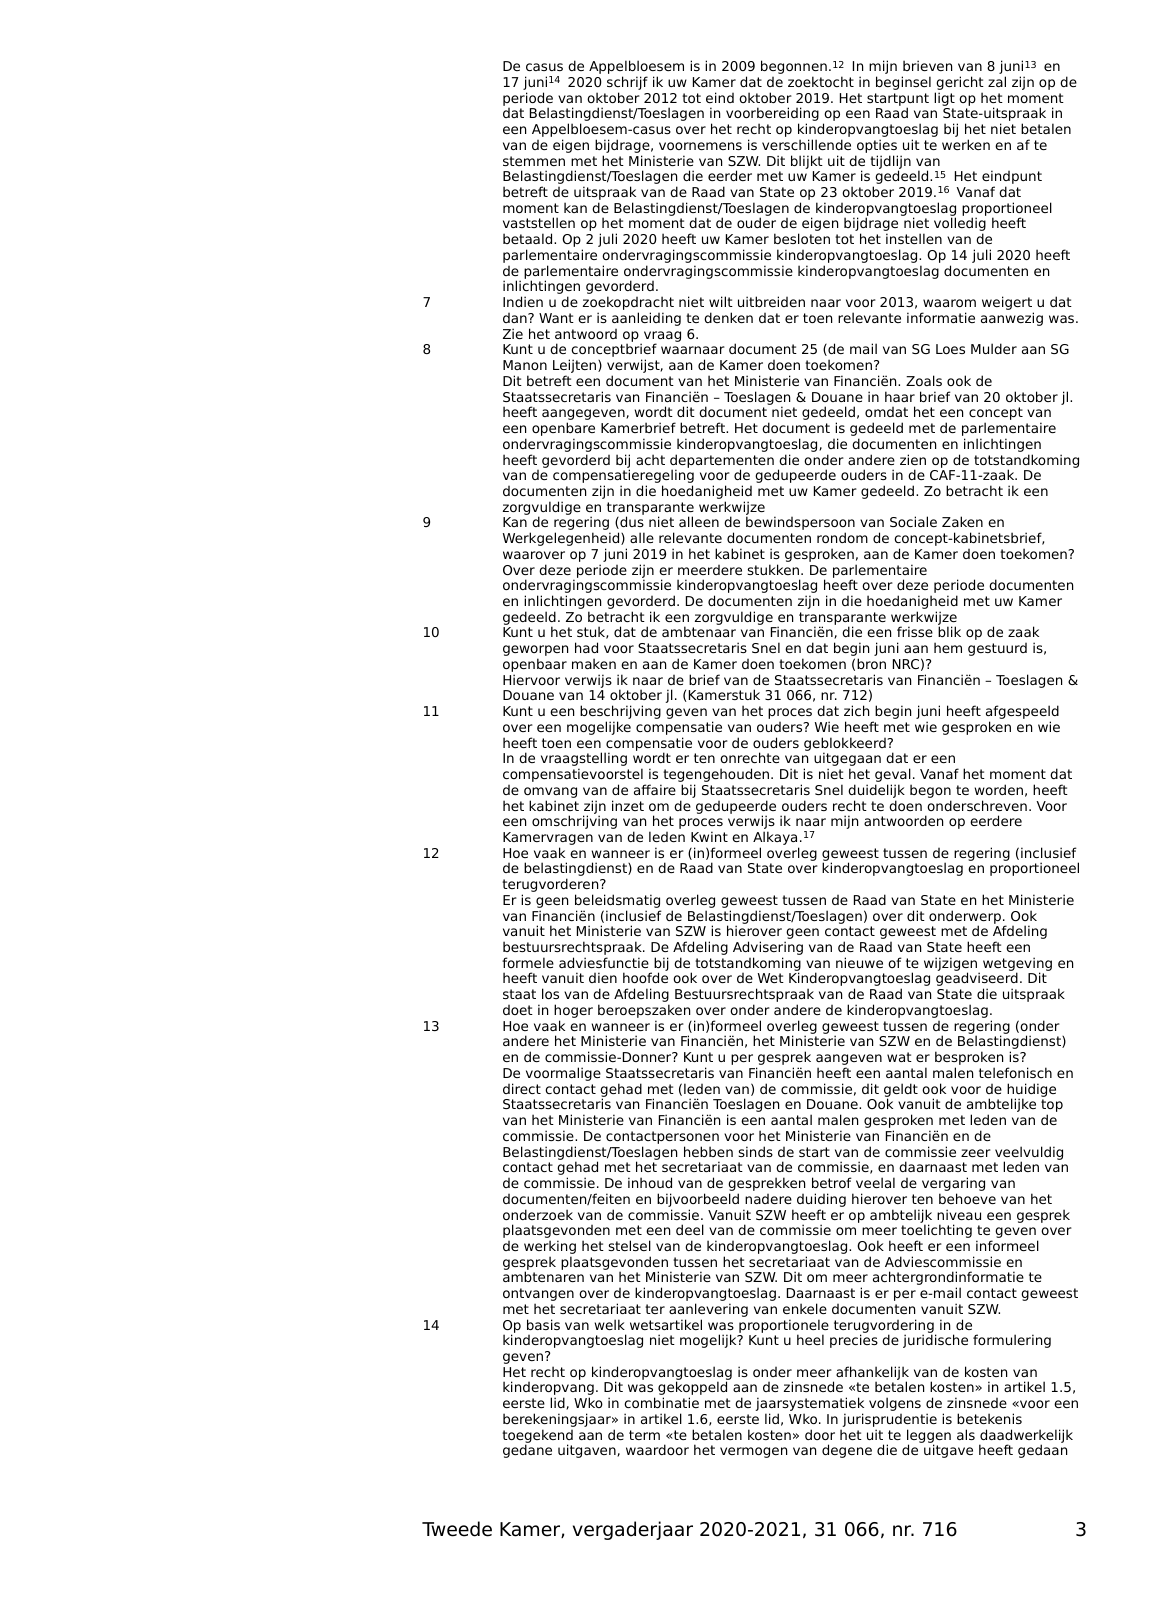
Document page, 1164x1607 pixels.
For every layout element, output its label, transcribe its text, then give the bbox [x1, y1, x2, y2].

table_cell 11 [422, 704, 496, 846]
table_cell De casus de Appelbloesem is in 2009 begonnen.12 In mijn brieven van 8 juni13 en 17 juni14 2020 schrijf ik uw Kamer dat de zoektocht in beginsel gericht zal zijn op de periode van oktober 2012 tot eind oktober 2019. Het startpunt ligt op het moment dat Belastingdienst/Toeslagen in voorbereiding op een Raad van State-uitspraak in een Appelbloesem-casus over het recht op kinderopvangtoeslag bij het niet betalen van de eigen bijdrage, voornemens is verschillende opties uit te werken en af te stemmen met het Ministerie van SZW. Dit blijkt uit de tijdlijn van Belastingdienst/Toeslagen die eerder met uw Kamer is gedeeld.15 Het eindpunt betreft de uitspraak van de Raad van State op 23 oktober 2019.16 Vanaf dat moment kan de Belastingdienst/Toeslagen de kinderopvangtoeslag proportioneel vaststellen op het moment dat de ouder de eigen bijdrage niet volledig heeft betaald. Op 2 juli 2020 heeft uw Kamer besloten tot het instellen van de parlementaire ondervragingscommissie kinderopvangtoeslag. Op 14 juli 2020 heeft de parlementaire ondervragingscommissie kinderopvangtoeslag documenten en inlichtingen gevorderd. [496, 59, 1087, 295]
table_cell Kunt u een beschrijving geven van het proces dat zich begin juni heeft afgespeeld over een mogelijke compensatie van ouders? Wie heeft met wie gesproken en wie heeft toen een compensatie voor de ouders geblokkeerd? In de vraagstelling wordt er ten onrechte van uitgegaan dat er een compensatievoorstel is tegengehouden. Dit is niet het geval. Vanaf het moment dat de omvang van de affaire bij Staatssecretaris Snel duidelijk begon te worden, heeft het kabinet zijn inzet om de gedupeerde ouders recht te doen onderschreven. Voor een omschrijving van het proces verwijs ik naar mijn antwoorden op eerdere Kamervragen van de leden Kwint en Alkaya.17 [496, 704, 1087, 846]
table_cell 8 [422, 342, 496, 515]
table_cell 12 [422, 846, 496, 1018]
table_cell 7 [422, 295, 496, 342]
table_cell Op basis van welk wetsartikel was proportionele terugvordering in de kinderopvangtoeslag niet mogelijk? Kunt u heel precies de juridische formulering geven? Het recht op kinderopvangtoeslag is onder meer afhankelijk van de kosten van kinderopvang. Dit was gekoppeld aan de zinsnede «te betalen kosten» in artikel 1.5, eerste lid, Wko in combinatie met de jaarsystematiek volgens de zinsnede «voor een berekeningsjaar» in artikel 1.6, eerste lid, Wko. In jurisprudentie is betekenis toegekend aan de term «te betalen kosten» door het uit te leggen als daadwerkelijk gedane uitgaven, waardoor het vermogen van degene die de uitgave heeft gedaan [496, 1318, 1087, 1459]
table_cell Hoe vaak en wanneer is er (in)formeel overleg geweest tussen de regering (inclusief de belastingdienst) en de Raad van State over kinderopvangtoeslag en proportioneel terugvorderen? Er is geen beleidsmatig overleg geweest tussen de Raad van State en het Ministerie van Financiën (inclusief de Belastingdienst/Toeslagen) over dit onderwerp. Ook vanuit het Ministerie van SZW is hierover geen contact geweest met de Afdeling bestuursrechtspraak. De Afdeling Advisering van de Raad van State heeft een formele adviesfunctie bij de totstandkoming van nieuwe of te wijzigen wetgeving en heeft vanuit dien hoofde ook over de Wet Kinderopvangtoeslag geadviseerd. Dit staat los van de Afdeling Bestuursrechtspraak van de Raad van State die uitspraak doet in hoger beroepszaken over onder andere de kinderopvangtoeslag. [496, 846, 1087, 1018]
table_cell Indien u de zoekopdracht niet wilt uitbreiden naar voor 2013, waarom weigert u dat dan? Want er is aanleiding te denken dat er toen relevante informatie aanwezig was. Zie het antwoord op vraag 6. [496, 295, 1087, 342]
table_cell 9 [422, 515, 496, 625]
table_cell Kunt u de conceptbrief waarnaar document 25 (de mail van SG Loes Mulder aan SG Manon Leijten) verwijst, aan de Kamer doen toekomen? Dit betreft een document van het Ministerie van Financiën. Zoals ook de Staatssecretaris van Financiën – Toeslagen & Douane in haar brief van 20 oktober jl. heeft aangegeven, wordt dit document niet gedeeld, omdat het een concept van een openbare Kamerbrief betreft. Het document is gedeeld met de parlementaire ondervragingscommissie kinderopvangtoeslag, die documenten en inlichtingen heeft gevorderd bij acht departementen die onder andere zien op de totstandkoming van de compensatieregeling voor de gedupeerde ouders in de CAF-11-zaak. De documenten zijn in die hoedanigheid met uw Kamer gedeeld. Zo betracht ik een zorgvuldige en transparante werkwijze [496, 342, 1087, 515]
table_cell 10 [422, 625, 496, 704]
table_cell 14 [422, 1318, 496, 1459]
table_cell Kan de regering (dus niet alleen de bewindspersoon van Sociale Zaken en Werkgelegenheid) alle relevante documenten rondom de concept-kabinetsbrief, waarover op 7 juni 2019 in het kabinet is gesproken, aan de Kamer doen toekomen? Over deze periode zijn er meerdere stukken. De parlementaire ondervragingscommissie kinderopvangtoeslag heeft over deze periode documenten en inlichtingen gevorderd. De documenten zijn in die hoedanigheid met uw Kamer gedeeld. Zo betracht ik een zorgvuldige en transparante werkwijze [496, 515, 1087, 625]
table_cell Hoe vaak en wanneer is er (in)formeel overleg geweest tussen de regering (onder andere het Ministerie van Financiën, het Ministerie van SZW en de Belastingdienst) en de commissie-Donner? Kunt u per gesprek aangeven wat er besproken is? De voormalige Staatssecretaris van Financiën heeft een aantal malen telefonisch en direct contact gehad met (leden van) de commissie, dit geldt ook voor de huidige Staatssecretaris van Financiën Toeslagen en Douane. Ook vanuit de ambtelijke top van het Ministerie van Financiën is een aantal malen gesproken met leden van de commissie. De contactpersonen voor het Ministerie van Financiën en de Belastingdienst/Toeslagen hebben sinds de start van de commissie zeer veelvuldig contact gehad met het secretariaat van de commissie, en daarnaast met leden van de commissie. De inhoud van de gesprekken betrof veelal de vergaring van documenten/feiten en bijvoorbeeld nadere duiding hierover ten behoeve van het onderzoek van de commissie. Vanuit SZW heeft er op ambtelijk niveau een gesprek plaatsgevonden met een deel van de commissie om meer toelichting te geven over de werking het stelsel van de kinderopvangtoeslag. Ook heeft er een informeel gesprek plaatsgevonden tussen het secretariaat van de Adviescommissie en ambtenaren van het Ministerie van SZW. Dit om meer achtergrondinformatie te ontvangen over de kinderopvangtoeslag. Daarnaast is er per e-mail contact geweest met het secretariaat ter aanlevering van enkele documenten vanuit SZW. [496, 1019, 1087, 1317]
table_cell Kunt u het stuk, dat de ambtenaar van Financiën, die een frisse blik op de zaak geworpen had voor Staatssecretaris Snel en dat begin juni aan hem gestuurd is, openbaar maken en aan de Kamer doen toekomen (bron NRC)? Hiervoor verwijs ik naar de brief van de Staatssecretaris van Financiën – Toeslagen & Douane van 14 oktober jl. (Kamerstuk 31 066, nr. 712) [496, 625, 1087, 704]
table_cell [422, 59, 496, 295]
table_cell 13 [422, 1019, 496, 1317]
